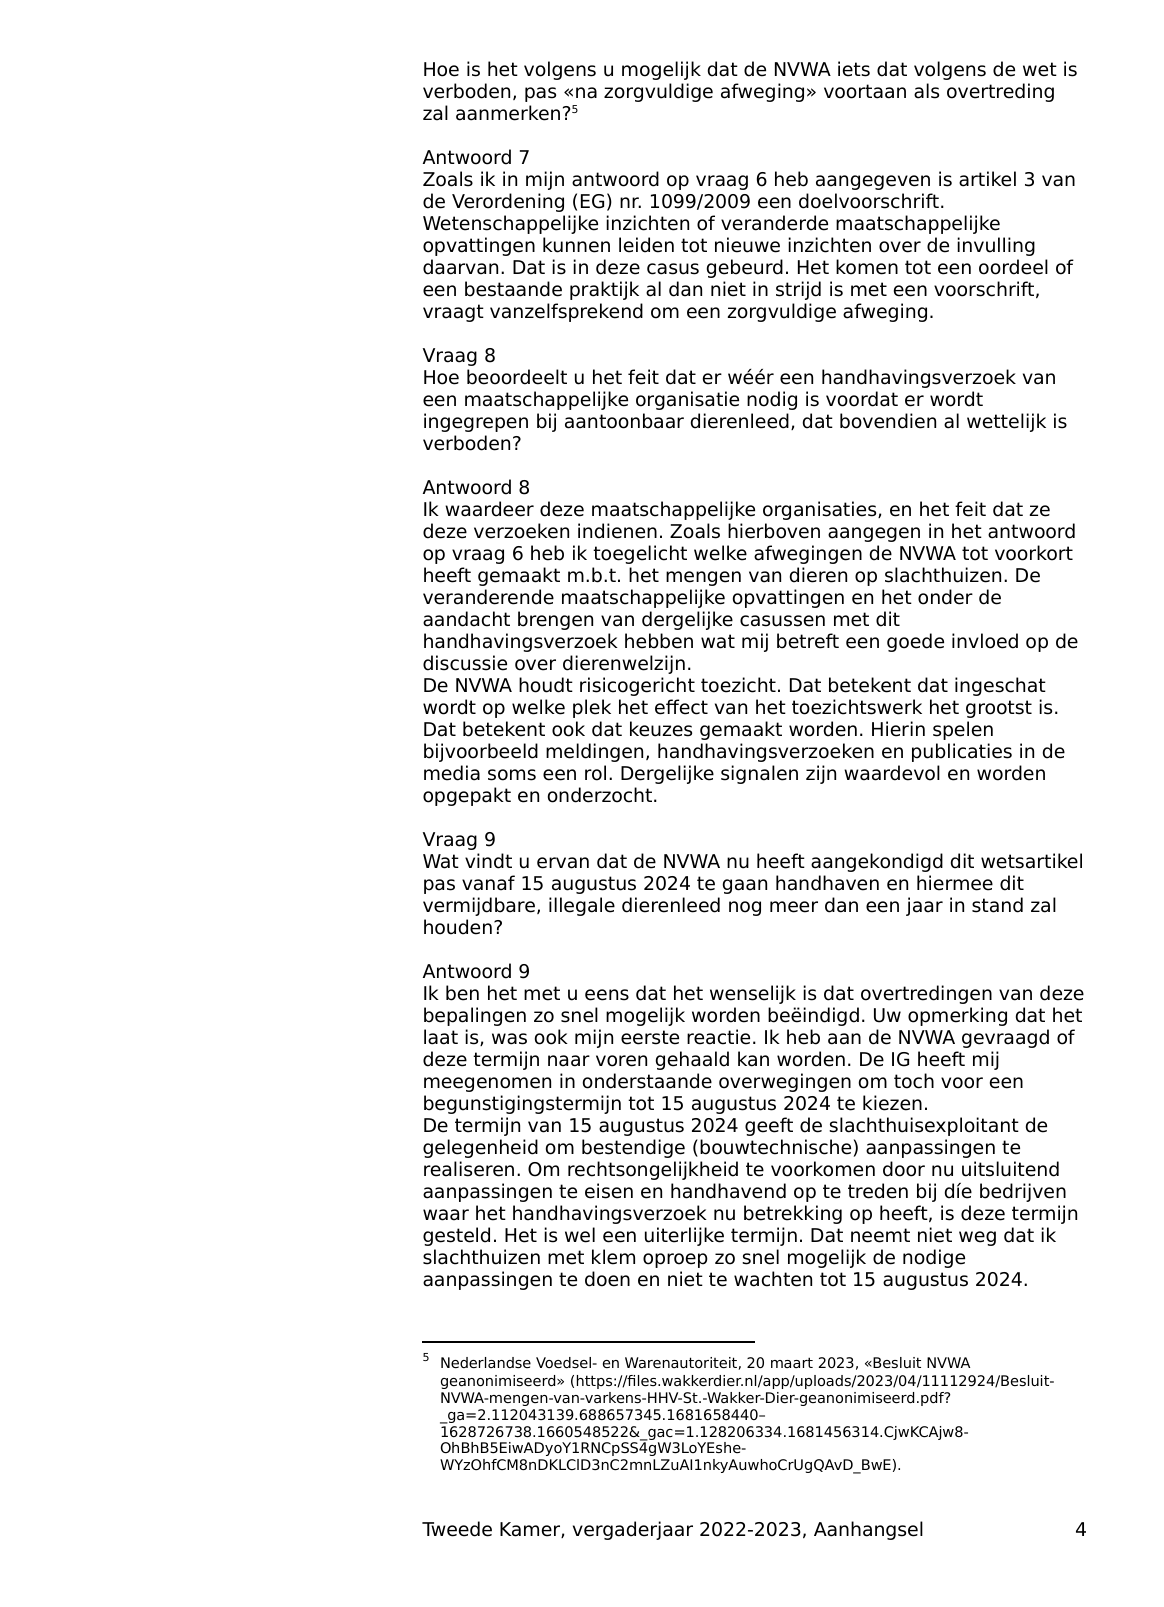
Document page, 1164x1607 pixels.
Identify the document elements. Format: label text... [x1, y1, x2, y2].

text Vraag 9 [422, 829, 1087, 851]
text Antwoord 7 [422, 147, 1087, 169]
text Nederlandse Voedsel- en Warenautoriteit, 20 maart 2023, «Besluit NVWA geanonimiseerd» (https://files.wakkerdier.nl/app/uploads/2023/04/11112924/Besluit-NVWA-mengen-van-varkens-HHV-St.-Wakker-Dier-geanonimiseerd.pdf?_ga=2.112043139.688657345.1681658440–1628726738.1660548522&_gac=1.128206334.1681456314.CjwKCAjw8-OhBhB5EiwADyoY1RNCpSS4gW3LoYEshe-WYzOhfCM8nDKLClD3nC2mnLZuAI1nkyAuwhoCrUgQAvD_BwE). [422, 1351, 1087, 1474]
text Hoe beoordeelt u het feit dat er wéér een handhavingsverzoek van een maatschappelijke organisatie nodig is voordat er wordt ingegrepen bij aantoonbaar dierenleed, dat bovendien al wettelijk is verboden? [422, 367, 1087, 455]
text De termijn van 15 augustus 2024 geeft de slachthuisexploitant de gelegenheid om bestendige (bouwtechnische) aanpassingen te realiseren. Om rechtsongelijkheid te voorkomen door nu uitsluitend aanpassingen te eisen en handhavend op te treden bij díe bedrijven waar het handhavingsverzoek nu betrekking op heeft, is deze termijn gesteld. Het is wel een uiterlijke termijn. Dat neemt niet weg dat ik slachthuizen met klem oproep zo snel mogelijk de nodige aanpassingen te doen en niet te wachten tot 15 augustus 2024. [422, 1115, 1087, 1291]
text Zoals ik in mijn antwoord op vraag 6 heb aangegeven is artikel 3 van de Verordening (EG) nr. 1099/2009 een doelvoorschrift. Wetenschappelijke inzichten of veranderde maatschappelijke opvattingen kunnen leiden tot nieuwe inzichten over de invulling daarvan. Dat is in deze casus gebeurd. Het komen tot een oordeel of een bestaande praktijk al dan niet in strijd is met een voorschrift, vraagt vanzelfsprekend om een zorgvuldige afweging. [422, 169, 1087, 323]
text Ik waardeer deze maatschappelijke organisaties, en het feit dat ze deze verzoeken indienen. Zoals hierboven aangegen in het antwoord op vraag 6 heb ik toegelicht welke afwegingen de NVWA tot voorkort heeft gemaakt m.b.t. het mengen van dieren op slachthuizen. De veranderende maatschappelijke opvattingen en het onder de aandacht brengen van dergelijke casussen met dit handhavingsverzoek hebben wat mij betreft een goede invloed op de discussie over dierenwelzijn. [422, 499, 1087, 675]
text Hoe is het volgens u mogelijk dat de NVWA iets dat volgens de wet is verboden, pas «na zorgvuldige afweging» voortaan als overtreding zal aanmerken? [422, 59, 1087, 125]
text Vraag 8 [422, 345, 1087, 367]
text Antwoord 9 [422, 961, 1087, 983]
text Ik ben het met u eens dat het wenselijk is dat overtredingen van deze bepalingen zo snel mogelijk worden beëindigd. Uw opmerking dat het laat is, was ook mijn eerste reactie. Ik heb aan de NVWA gevraagd of deze termijn naar voren gehaald kan worden. De IG heeft mij meegenomen in onderstaande overwegingen om toch voor een begunstigingstermijn tot 15 augustus 2024 te kiezen. [422, 983, 1087, 1115]
text Wat vindt u ervan dat de NVWA nu heeft aangekondigd dit wetsartikel pas vanaf 15 augustus 2024 te gaan handhaven en hiermee dit vermijdbare, illegale dierenleed nog meer dan een jaar in stand zal houden? [422, 851, 1087, 939]
text Antwoord 8 [422, 477, 1087, 499]
text De NVWA houdt risicogericht toezicht. Dat betekent dat ingeschat wordt op welke plek het effect van het toezichtswerk het grootst is. Dat betekent ook dat keuzes gemaakt worden. Hierin spelen bijvoorbeeld meldingen, handhavingsverzoeken en publicaties in de media soms een rol. Dergelijke signalen zijn waardevol en worden opgepakt en onderzocht. [422, 675, 1087, 807]
